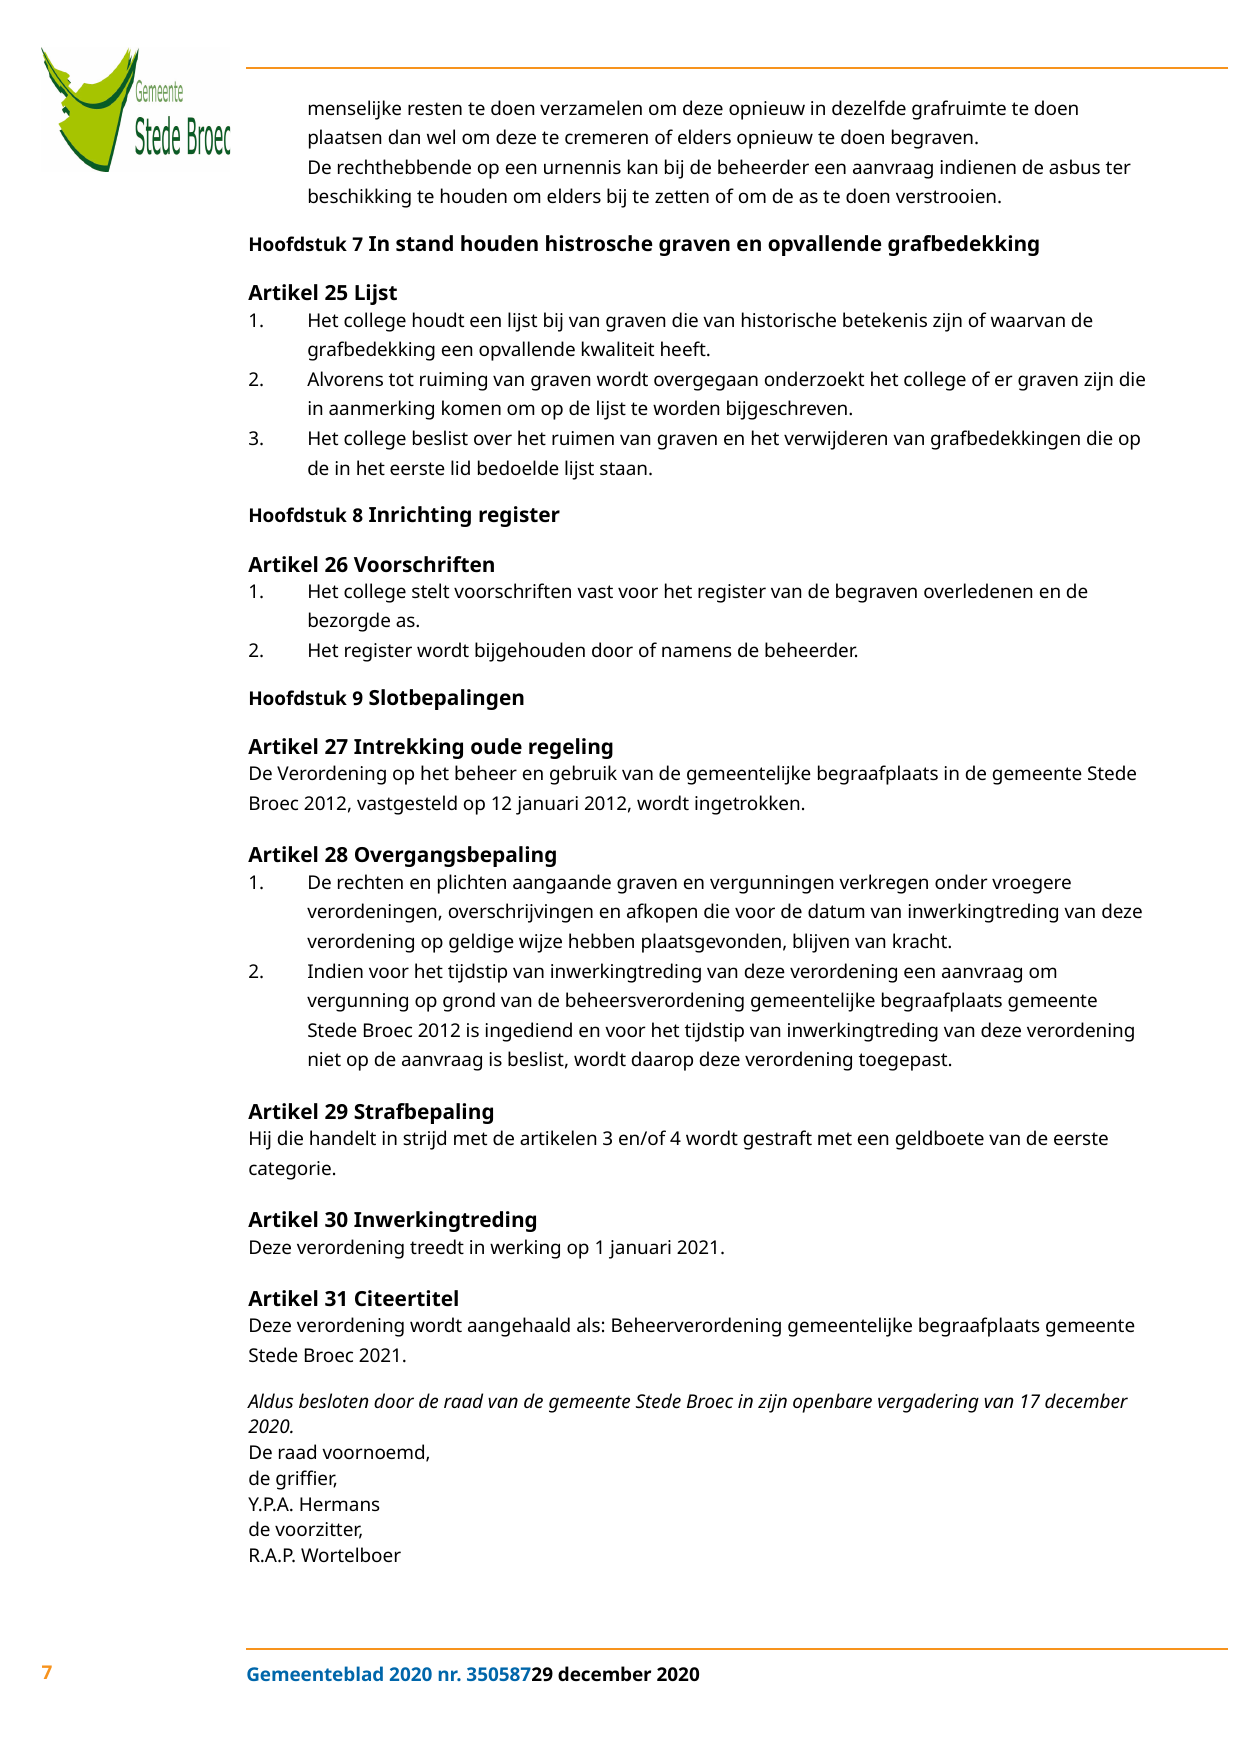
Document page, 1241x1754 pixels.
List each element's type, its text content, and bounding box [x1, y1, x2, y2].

text de griffier, [248, 1465, 1152, 1491]
text Deze verordening treedt in werking op 1 januari 2021. [248, 1234, 1152, 1259]
list De rechthebbende op een urnennis kan bij de beheerder een aanvraag indienen de asbus ter beschikking te houden om elders bij te zetten of om de as te doen verstrooien. [248, 154, 1152, 209]
text Artikel 28 Overgangsbepaling [248, 841, 1152, 869]
text Hoofdstuk 9 Slotbepalingen [248, 683, 1152, 711]
list Indien voor het tijdstip van inwerkingtreding van deze verordening een aanvraag om vergunning op grond van de beheersverordening gemeentelijke begraafplaats gemeente Stede Broec 2012 is ingediend en voor het tijdstip van inwerkingtreding van deze verordening niet op de aanvraag is beslist, wordt daarop deze verordening toegepast. [248, 958, 1152, 1072]
text Artikel 31 Citeertitel [248, 1284, 1152, 1313]
list Het college beslist over het ruimen van graven en het verwijderen van grafbedekkingen die op de in het eerste lid bedoelde lijst staan. [248, 425, 1152, 481]
text Hoofdstuk 8 Inrichting register [248, 500, 1152, 529]
list Het college houdt een lijst bij van graven die van historische betekenis zijn of waarvan de grafbedekking een opvallende kwaliteit heeft. [248, 307, 1152, 362]
text Artikel 26 Voorschriften [248, 550, 1152, 578]
text Artikel 29 Strafbepaling [248, 1097, 1152, 1125]
text Artikel 27 Intrekking oude regeling [248, 732, 1152, 761]
list Het college stelt voorschriften vast voor het register van de begraven overledenen en de bezorgde as. [248, 578, 1152, 633]
text de voorzitter, [248, 1517, 1152, 1542]
text Hoofdstuk 7 In stand houden histrosche graven en opvallende grafbedekking [248, 229, 1152, 258]
text Aldus besloten door de raad van de gemeente Stede Broec in zijn openbare vergadering van 17 december 2020. [248, 1388, 1152, 1439]
text R.A.P. Wortelboer [248, 1542, 1152, 1568]
picture [41, 47, 231, 172]
text Hij die handelt in strijd met de artikelen 3 en/of 4 wordt gestraft met een geldboete van de eerste categorie. [248, 1125, 1152, 1181]
list Alvorens tot ruiming van graven wordt overgegaan onderzoekt het college of er graven zijn die in aanmerking komen om op de lijst te worden bijgeschreven. [248, 366, 1152, 421]
text Y.P.A. Hermans [248, 1491, 1152, 1517]
text De raad voornoemd, [248, 1439, 1152, 1465]
text Artikel 25 Lijst [248, 278, 1152, 307]
text Deze verordening wordt aangehaald als: Beheerverordening gemeentelijke begraafplaats gemeente Stede Broec 2021. [248, 1313, 1152, 1368]
list menselijke resten te doen verzamelen om deze opnieuw in dezelfde grafruimte te doen plaatsen dan wel om deze te cremeren of elders opnieuw te doen begraven. [248, 95, 1152, 150]
text De Verordening op het beheer en gebruik van de gemeentelijke begraafplaats in de gemeente Stede Broec 2012, vastgesteld op 12 januari 2012, wordt ingetrokken. [248, 761, 1152, 816]
list Het register wordt bijgehouden door of namens de beheerder. [248, 637, 1152, 663]
list De rechten en plichten aangaande graven en vergunningen verkregen onder vroegere verordeningen, overschrijvingen en afkopen die voor de datum van inwerkingtreding van deze verordening op geldige wijze hebben plaatsgevonden, blijven van kracht. [248, 869, 1152, 954]
text Artikel 30 Inwerkingtreding [248, 1205, 1152, 1234]
